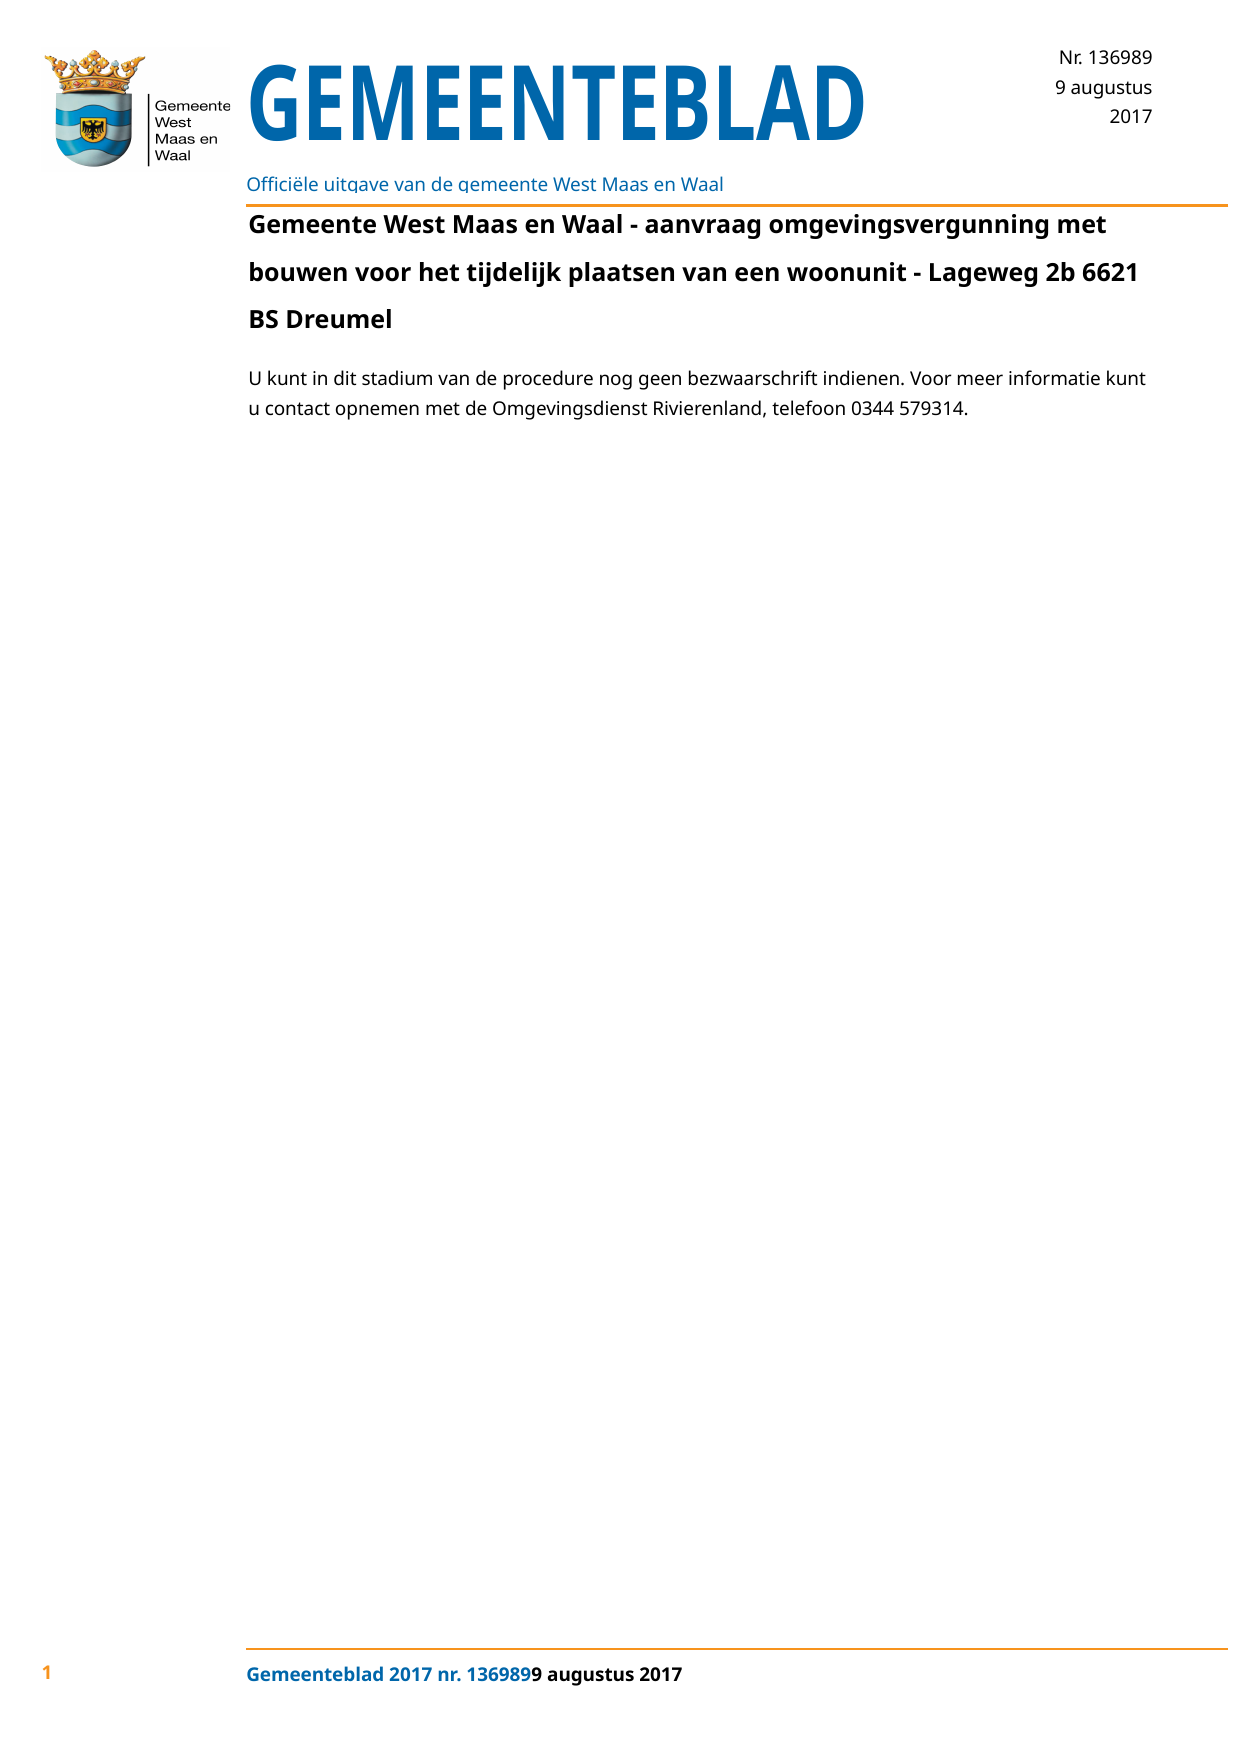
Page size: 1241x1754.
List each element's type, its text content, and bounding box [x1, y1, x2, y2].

picture [41, 47, 231, 172]
text Gemeente West Maas en Waal - aanvraag omgevingsvergunning met bouwen voor het tijdelijk plaatsen van een woonunit - Lageweg 2b 6621 BS Dreumel [248, 207, 1152, 336]
text U kunt in dit stadium van de procedure nog geen bezwaarschrift indienen. Voor meer informatie kunt u contact opnemen met de Omgevingsdienst Rivierenland, telefoon 0344 579314. [248, 366, 1152, 421]
